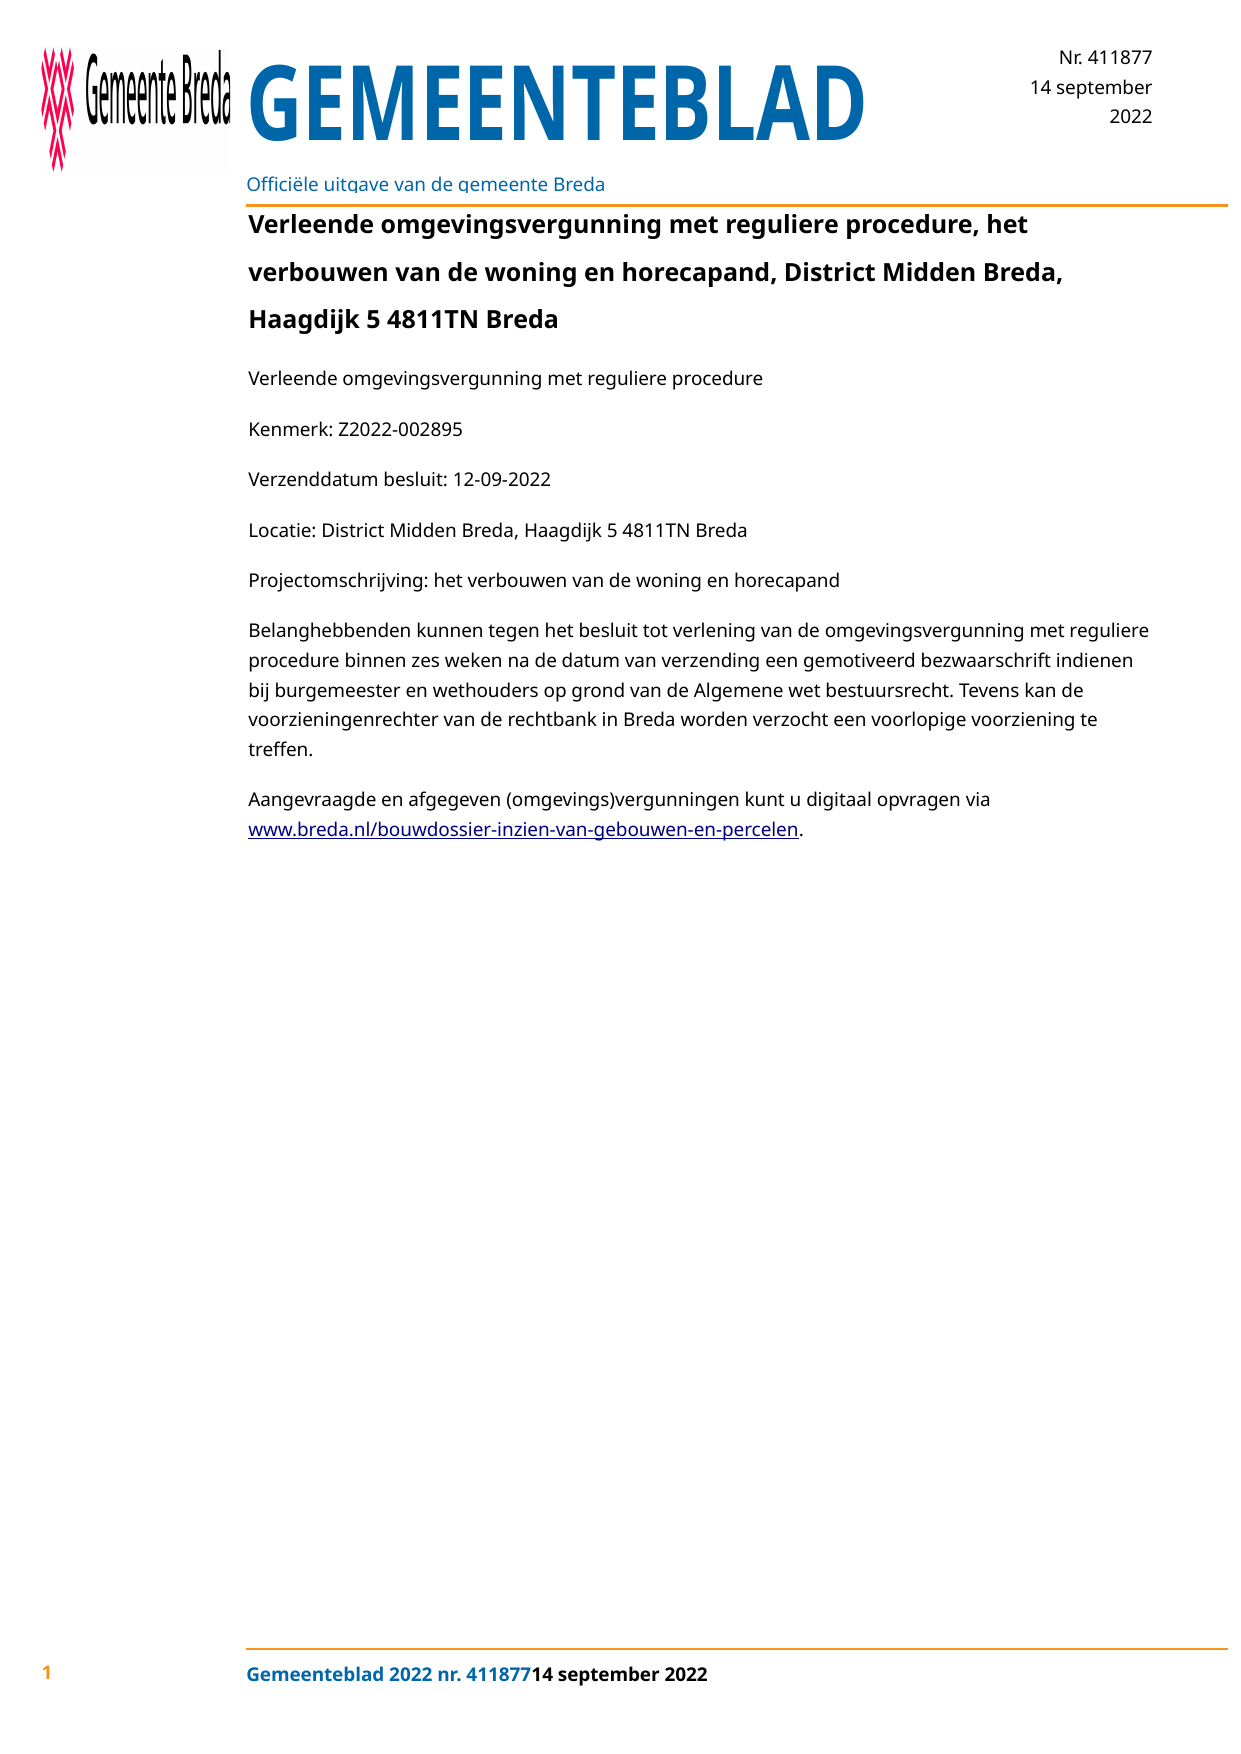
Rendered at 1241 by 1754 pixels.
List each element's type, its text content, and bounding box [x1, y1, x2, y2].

text Belanghebbenden kunnen tegen het besluit tot verlening van de omgevingsvergunning met reguliere procedure binnen zes weken na de datum van verzending een gemotiveerd bezwaarschrift indienen bij burgemeester en wethouders op grond van de Algemene wet bestuursrecht. Tevens kan de voorzieningenrechter van de rechtbank in Breda worden verzocht een voorlopige voorziening te treffen. [248, 618, 1152, 762]
text Locatie: District Midden Breda, Haagdijk 5 4811TN Breda [248, 517, 1152, 542]
text Verleende omgevingsvergunning met reguliere procedure [248, 366, 1152, 391]
text Projectomschrijving: het verbouwen van de woning en horecapand [248, 567, 1152, 593]
picture [41, 47, 231, 172]
text Verleende omgevingsvergunning met reguliere procedure, het verbouwen van de woning en horecapand, District Midden Breda, Haagdijk 5 4811TN Breda [248, 207, 1152, 336]
text Aangevraagde en afgegeven (omgevings)vergunningen kunt u digitaal opvragen via www.breda.nl/bouwdossier-inzien-van-gebouwen-en-percelen. [248, 786, 1152, 842]
text Kenmerk: Z2022-002895 [248, 416, 1152, 442]
text Verzenddatum besluit: 12-09-2022 [248, 466, 1152, 492]
